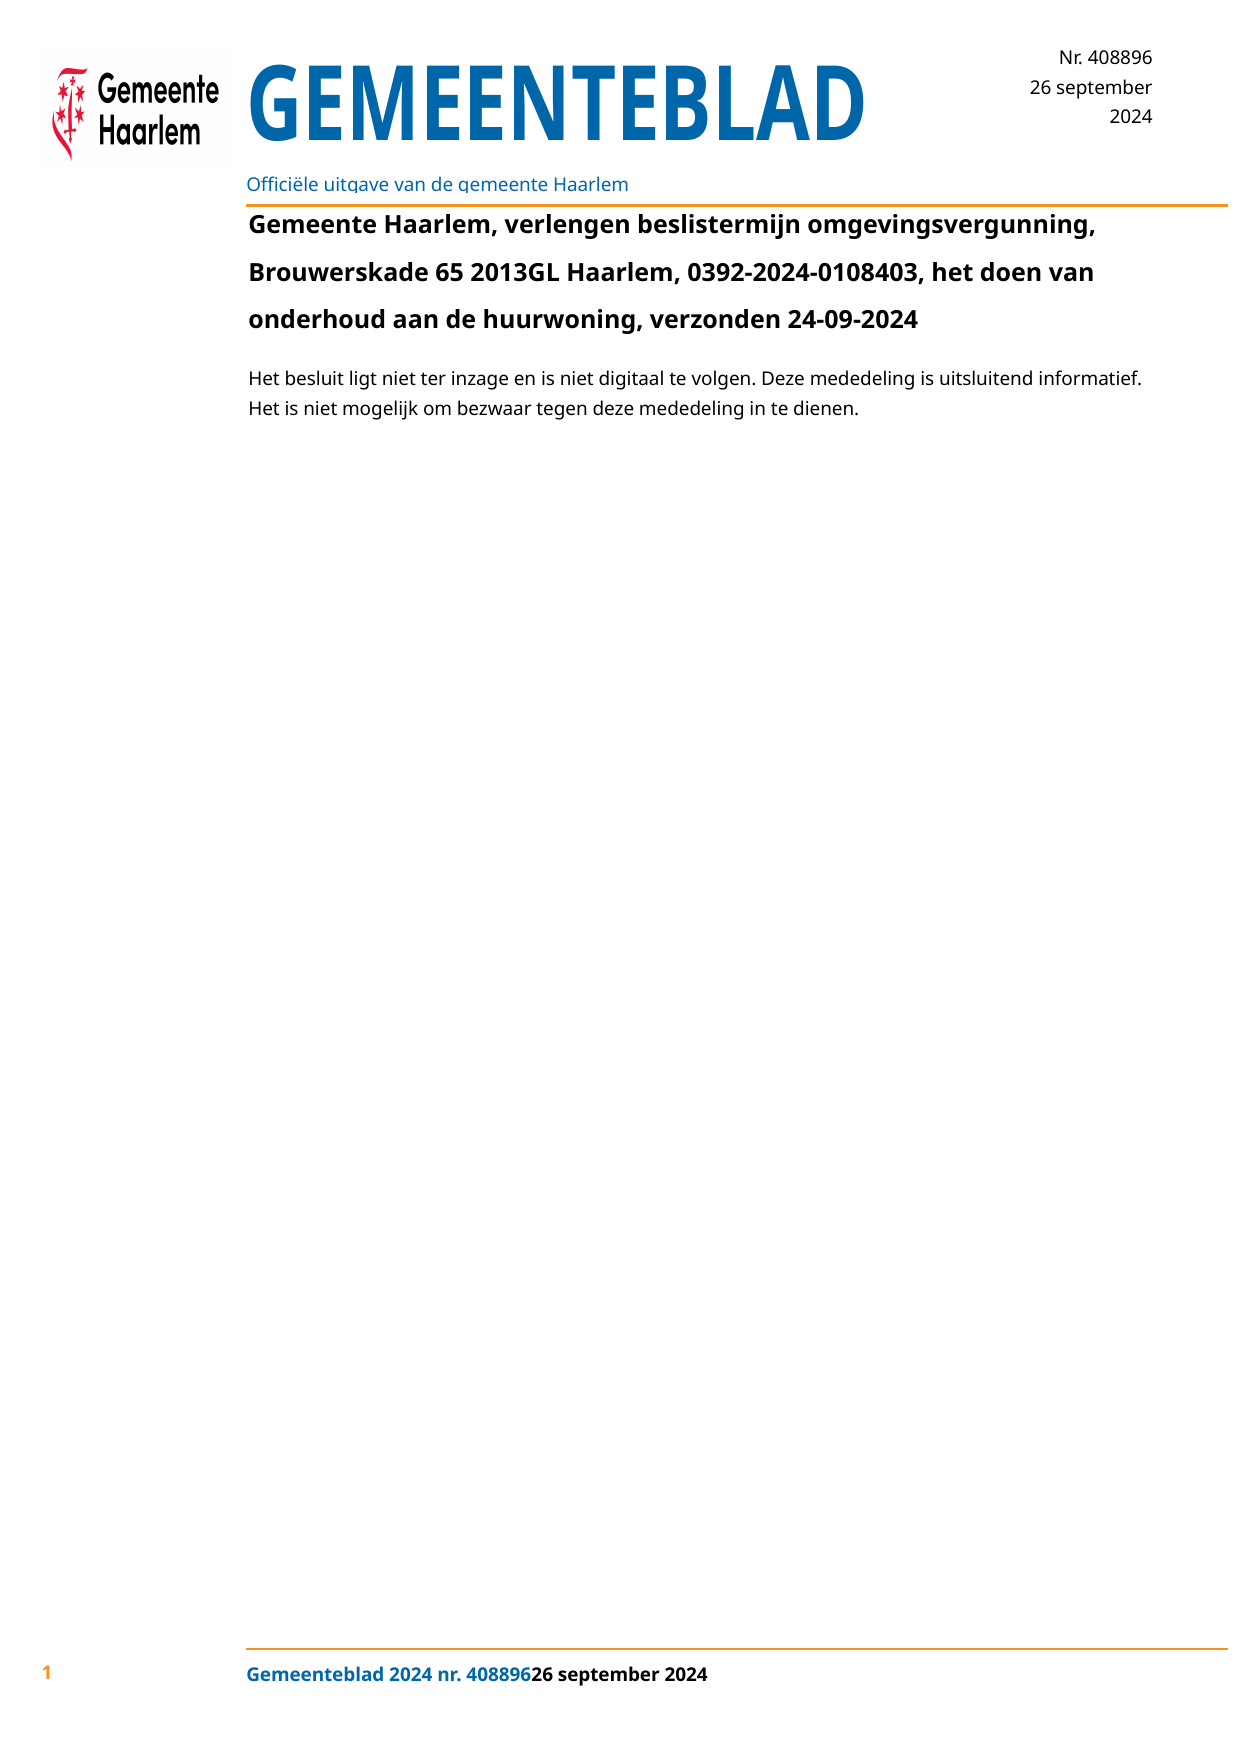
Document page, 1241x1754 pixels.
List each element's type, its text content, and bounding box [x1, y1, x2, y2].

picture [41, 47, 231, 172]
text Gemeente Haarlem, verlengen beslistermijn omgevingsvergunning, Brouwerskade 65 2013GL Haarlem, 0392-2024-0108403, het doen van onderhoud aan de huurwoning, verzonden 24-09-2024 [248, 207, 1152, 336]
text Het besluit ligt niet ter inzage en is niet digitaal te volgen. Deze mededeling is uitsluitend informatief. Het is niet mogelijk om bezwaar tegen deze mededeling in te dienen. [248, 366, 1152, 421]
